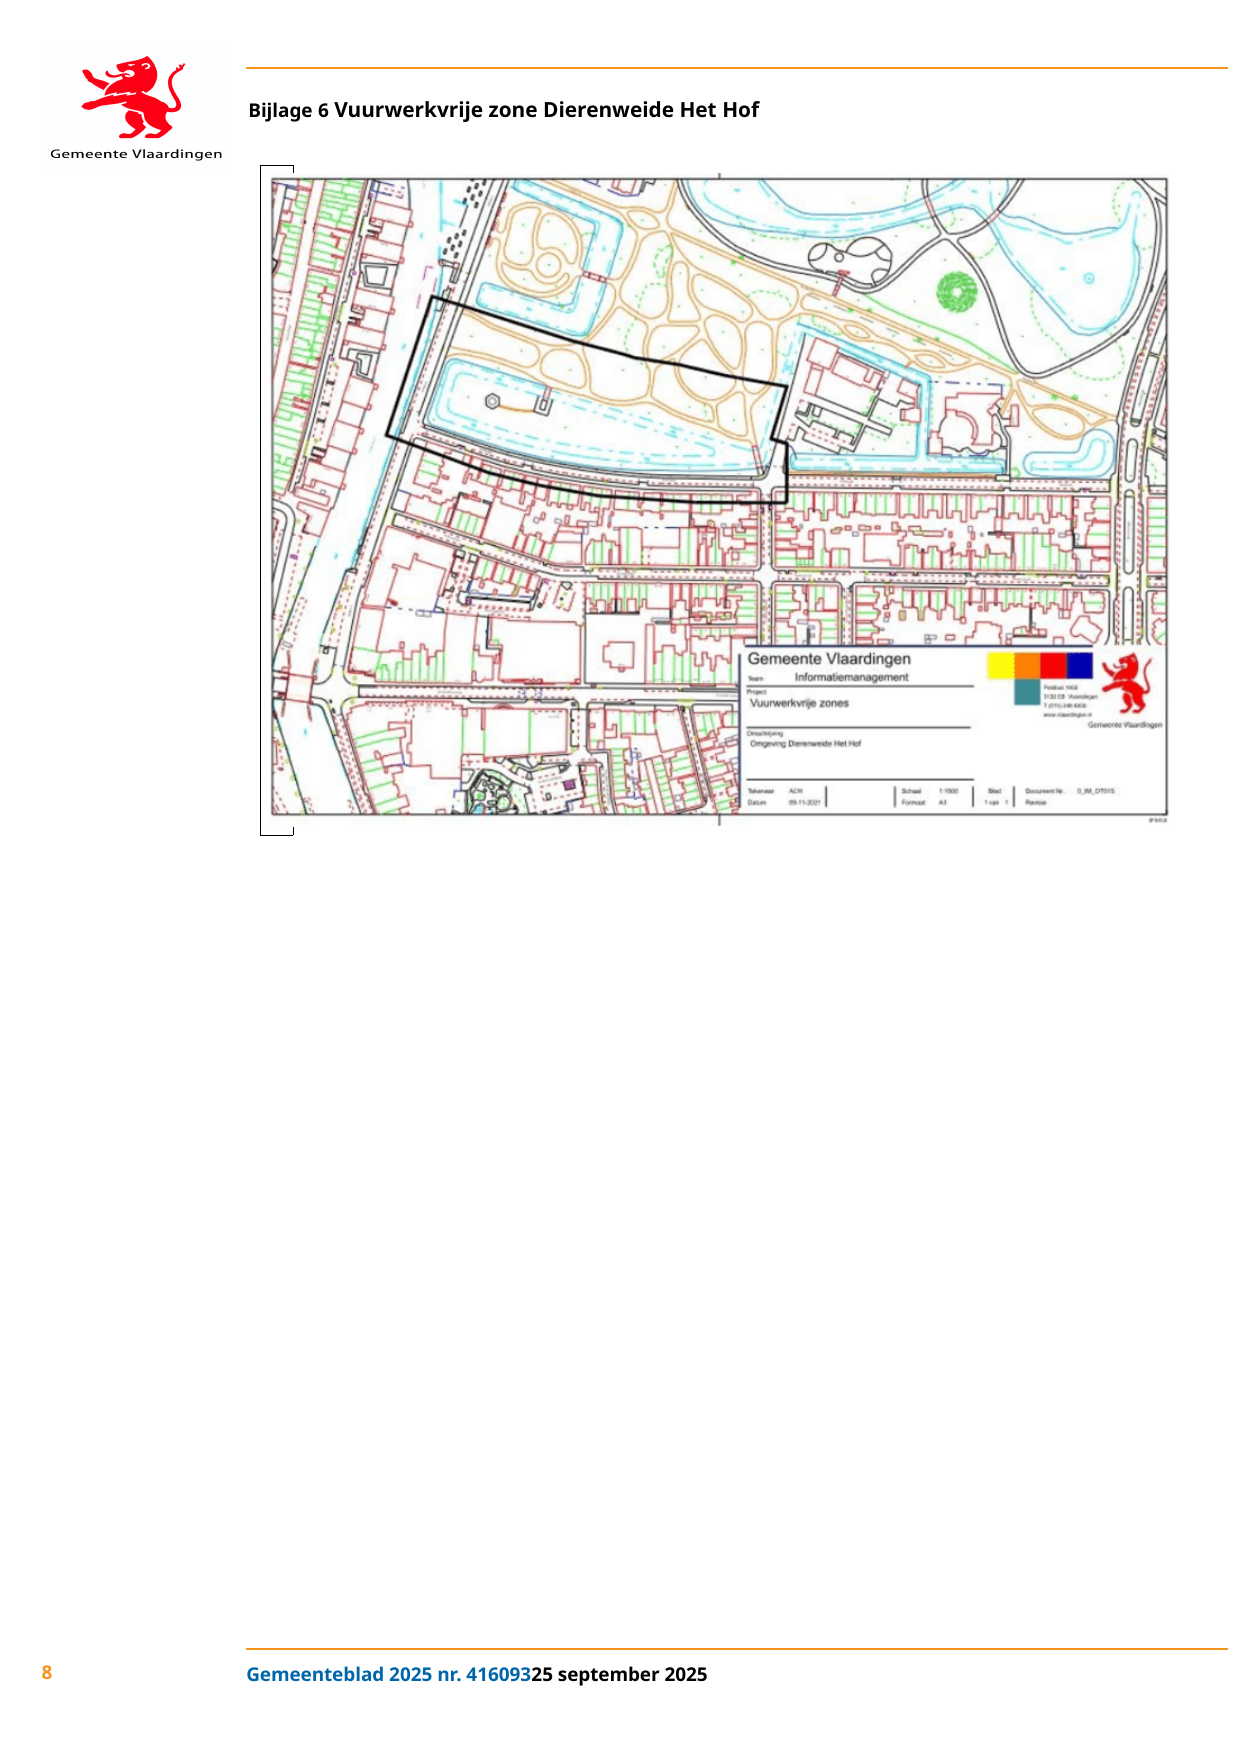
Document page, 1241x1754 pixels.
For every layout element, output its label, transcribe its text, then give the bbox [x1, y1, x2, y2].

picture [268, 173, 1173, 827]
text Bijlage 6 Vuurwerkvrije zone Dierenweide Het Hof [248, 95, 1152, 123]
picture [41, 47, 231, 172]
